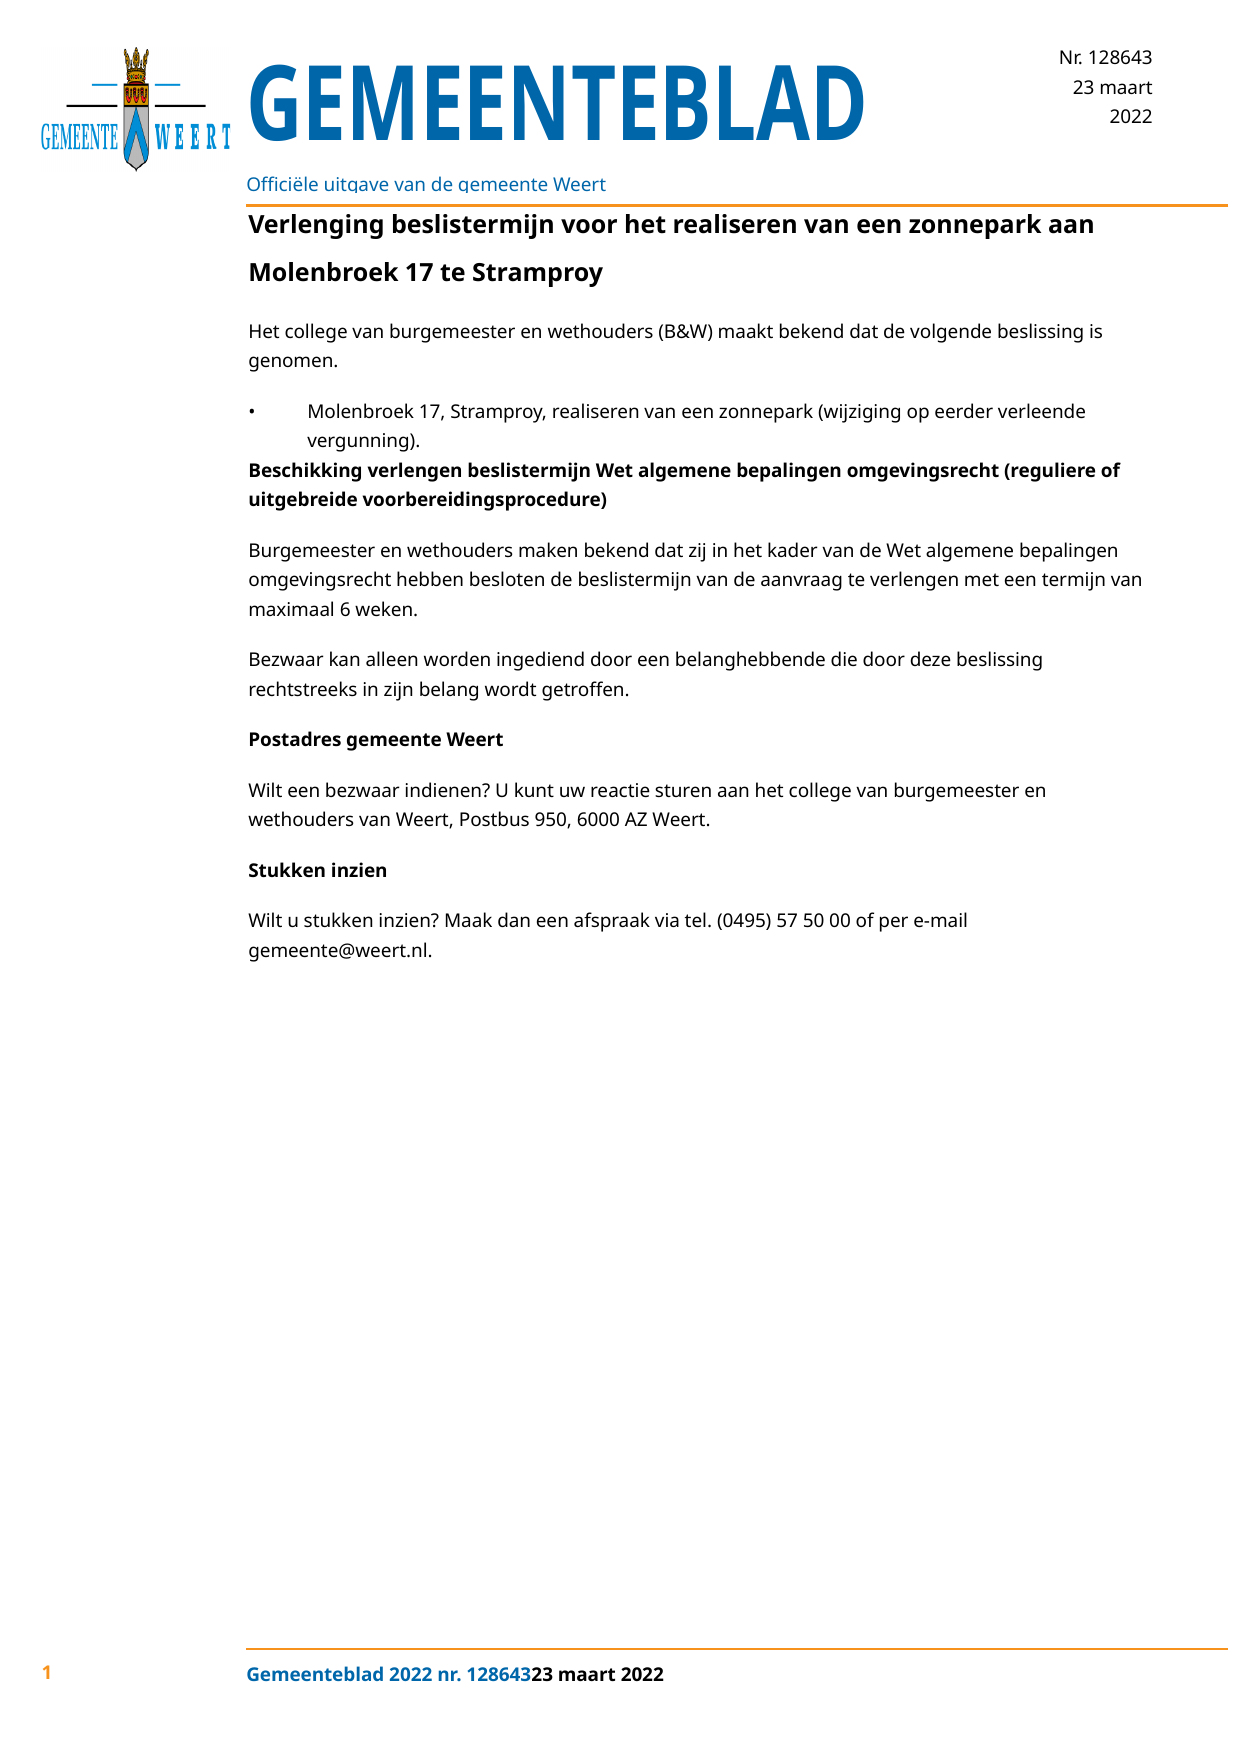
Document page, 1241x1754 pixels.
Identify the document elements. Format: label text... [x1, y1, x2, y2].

text Wilt een bezwaar indienen? U kunt uw reactie sturen aan het college van burgemeester en wethouders van Weert, Postbus 950, 6000 AZ Weert. [248, 777, 1152, 832]
text Postadres gemeente Weert [248, 727, 1152, 752]
text Bezwaar kan alleen worden ingediend door een belanghebbende die door deze beslissing rechtstreeks in zijn belang wordt getroffen. [248, 647, 1152, 702]
list Molenbroek 17, Stramproy, realiseren van een zonnepark (wijziging op eerder verleende vergunning). [248, 398, 1152, 453]
text Burgemeester en wethouders maken bekend dat zij in het kader van de Wet algemene bepalingen omgevingsrecht hebben besloten de beslistermijn van de aanvraag te verlengen met een termijn van maximaal 6 weken. [248, 537, 1152, 622]
text Verlenging beslistermijn voor het realiseren van een zonnepark aan Molenbroek 17 te Stramproy [248, 207, 1152, 288]
text Stukken inzien [248, 857, 1152, 883]
picture [41, 47, 231, 172]
text Het college van burgemeester en wethouders (B&W) maakt bekend dat de volgende beslissing is genomen. [248, 318, 1152, 373]
text Beschikking verlengen beslistermijn Wet algemene bepalingen omgevingsrecht (reguliere of uitgebreide voorbereidingsprocedure) [248, 457, 1152, 512]
text Wilt u stukken inzien? Maak dan een afspraak via tel. (0495) 57 50 00 of per e-mail gemeente@weert.nl. [248, 907, 1152, 963]
